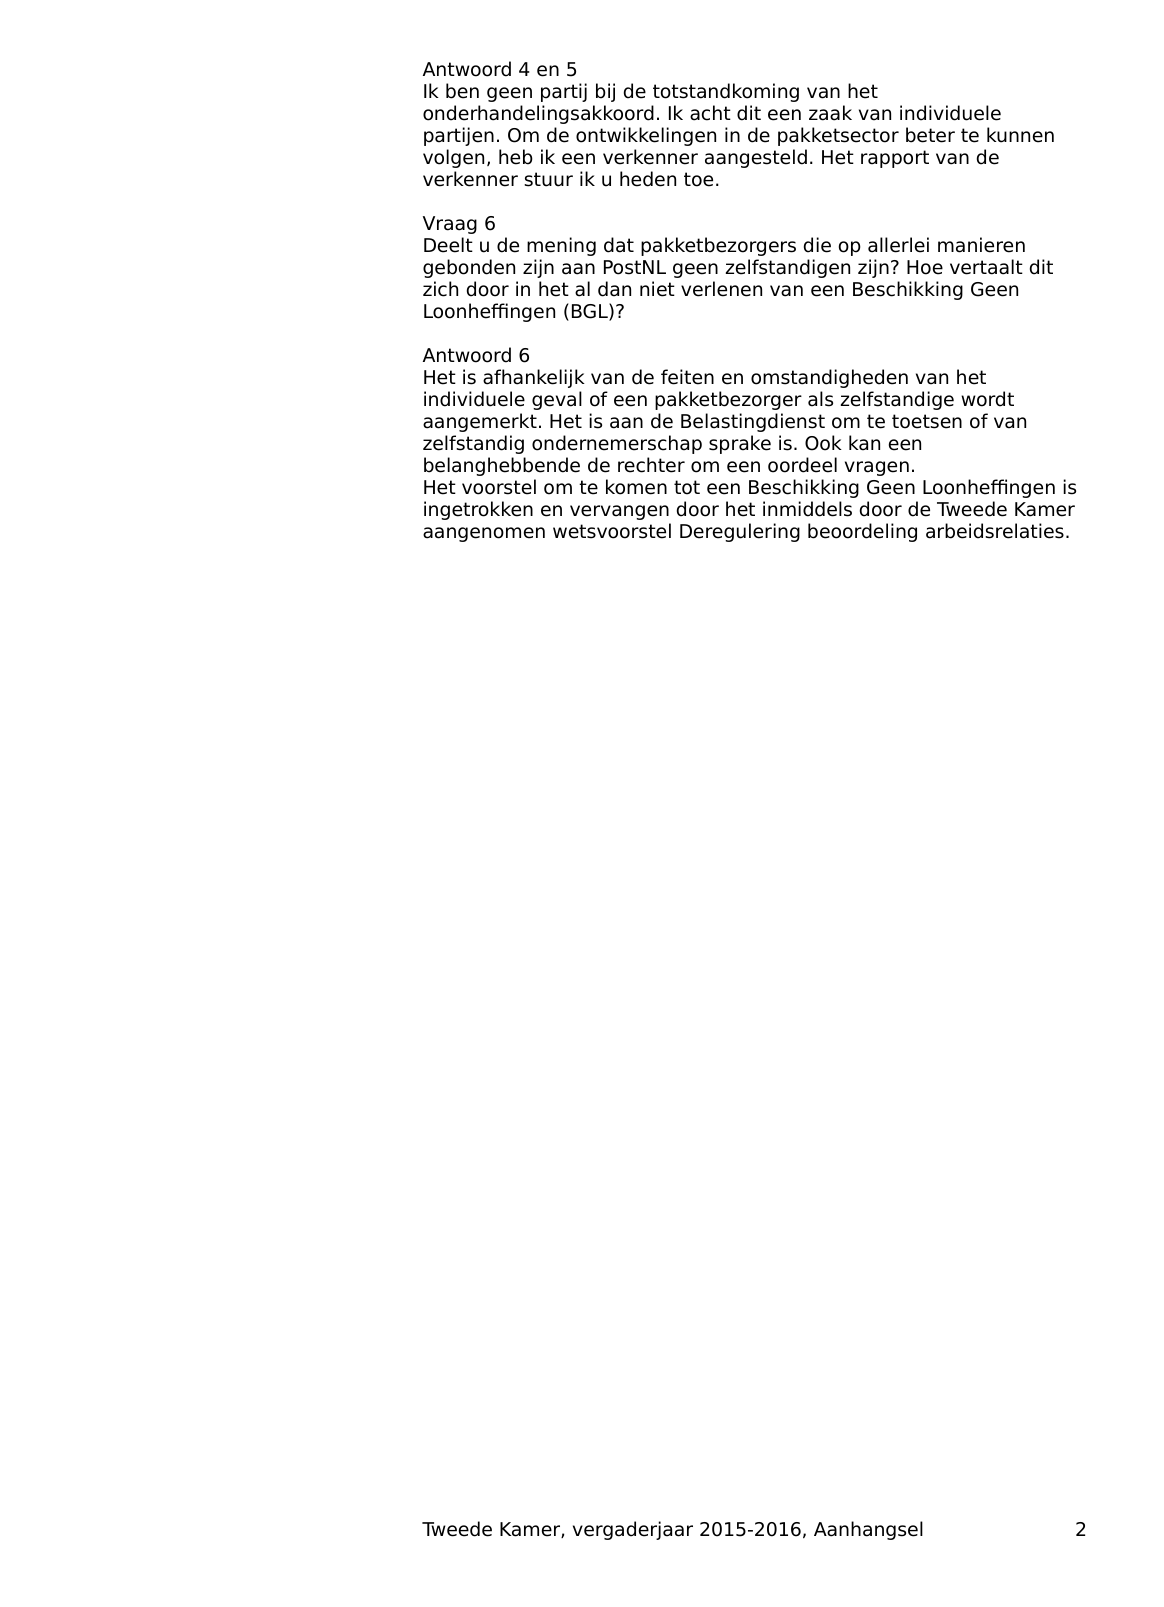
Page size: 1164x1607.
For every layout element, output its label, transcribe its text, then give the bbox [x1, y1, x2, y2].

text Het is afhankelijk van de feiten en omstandigheden van het individuele geval of een pakketbezorger als zelfstandige wordt aangemerkt. Het is aan de Belastingdienst om te toetsen of van zelfstandig ondernemerschap sprake is. Ook kan een belanghebbende de rechter om een oordeel vragen. [422, 367, 1087, 477]
text Antwoord 6 [422, 345, 1087, 367]
text Vraag 6 [422, 213, 1087, 235]
text Ik ben geen partij bij de totstandkoming van het onderhandelingsakkoord. Ik acht dit een zaak van individuele partijen. Om de ontwikkelingen in de pakketsector beter te kunnen volgen, heb ik een verkenner aangesteld. Het rapport van de verkenner stuur ik u heden toe. [422, 81, 1087, 191]
text Antwoord 4 en 5 [422, 59, 1087, 81]
text Deelt u de mening dat pakketbezorgers die op allerlei manieren gebonden zijn aan PostNL geen zelfstandigen zijn? Hoe vertaalt dit zich door in het al dan niet verlenen van een Beschikking Geen Loonheffingen (BGL)? [422, 235, 1087, 323]
text Het voorstel om te komen tot een Beschikking Geen Loonheffingen is ingetrokken en vervangen door het inmiddels door de Tweede Kamer aangenomen wetsvoorstel Deregulering beoordeling arbeidsrelaties. [422, 477, 1087, 543]
